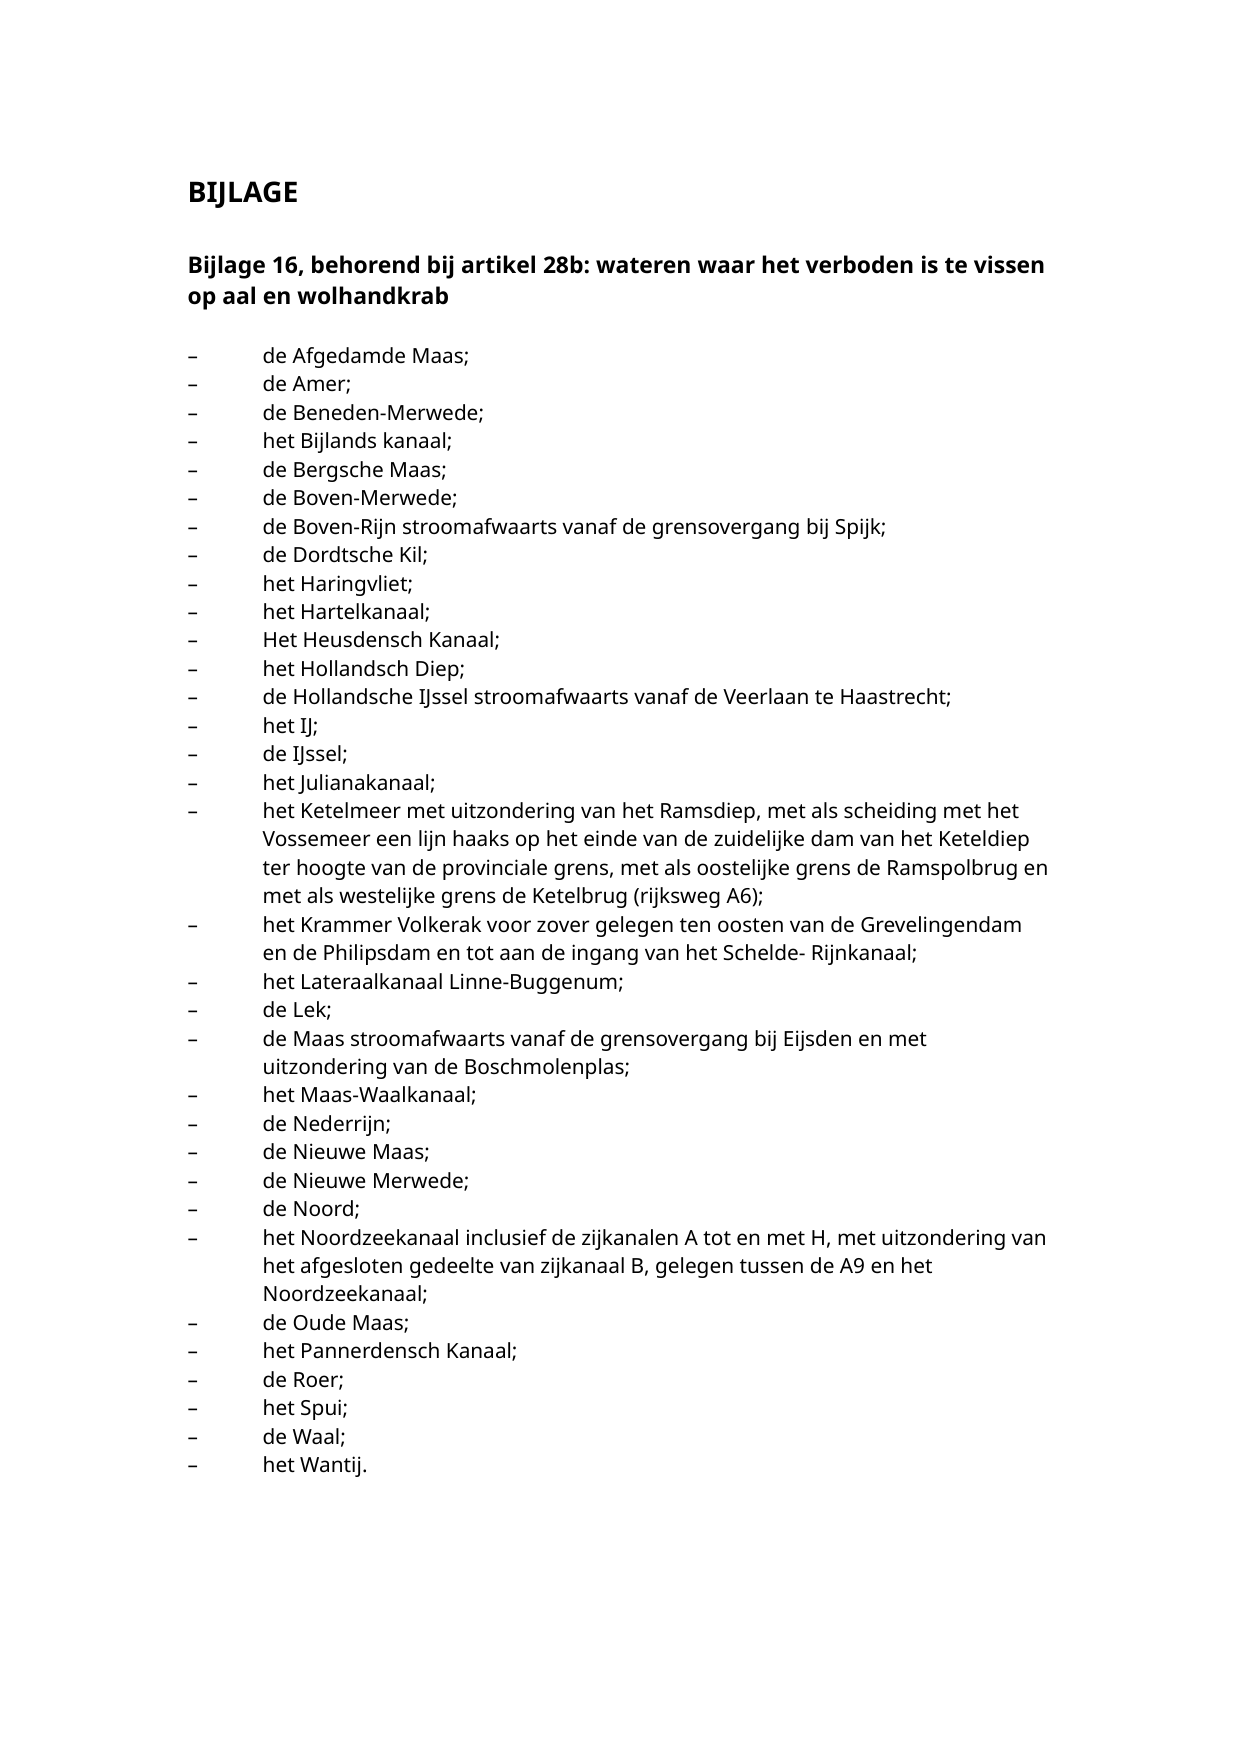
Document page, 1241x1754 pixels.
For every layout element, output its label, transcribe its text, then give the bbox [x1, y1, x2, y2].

list de Lek; [187, 995, 1053, 1024]
list de Roer; [187, 1365, 1053, 1393]
list het Wantij. [187, 1450, 1053, 1479]
list het Lateraalkanaal Linne-Buggenum; [187, 967, 1053, 995]
list de Boven-Merwede; [187, 483, 1053, 512]
list de Oude Maas; [187, 1308, 1053, 1336]
list het Ketelmeer met uitzondering van het Ramsdiep, met als scheiding met het Vossemeer een lijn haaks op het einde van de zuidelijke dam van het Keteldiep ter hoogte van de provinciale grens, met als oostelijke grens de Ramspolbrug en met als westelijke grens de Ketelbrug (rijksweg A6); [187, 796, 1053, 910]
list het Hollandsch Diep; [187, 654, 1053, 682]
list het Bijlands kanaal; [187, 426, 1053, 455]
list de Nederrijn; [187, 1109, 1053, 1137]
list de Afgedamde Maas; [187, 341, 1053, 369]
list het Krammer Volkerak voor zover gelegen ten oosten van de Grevelingendam en de Philipsdam en tot aan de ingang van het Schelde- Rijnkanaal; [187, 910, 1053, 967]
list de Hollandsche IJssel stroomafwaarts vanaf de Veerlaan te Haastrecht; [187, 682, 1053, 711]
list de IJssel; [187, 739, 1053, 768]
list Het Heusdensch Kanaal; [187, 626, 1053, 654]
list de Waal; [187, 1422, 1053, 1450]
list het Pannerdensch Kanaal; [187, 1336, 1053, 1365]
list de Boven-Rijn stroomafwaarts vanaf de grensovergang bij Spijk; [187, 512, 1053, 540]
list het Maas-Waalkanaal; [187, 1081, 1053, 1109]
list het Haringvliet; [187, 569, 1053, 597]
list de Nieuwe Merwede; [187, 1166, 1053, 1194]
list de Maas stroomafwaarts vanaf de grensovergang bij Eijsden en met uitzondering van de Boschmolenplas; [187, 1024, 1053, 1081]
subtitle BIJLAGE [187, 172, 1053, 211]
list de Noord; [187, 1194, 1053, 1223]
list het IJ; [187, 711, 1053, 739]
subtitle Bijlage 16, behorend bij artikel 28b: wateren waar het verboden is te vissen op aal en wolhandkrab [187, 249, 1053, 311]
list de Dordtsche Kil; [187, 540, 1053, 569]
list de Nieuwe Maas; [187, 1137, 1053, 1166]
list het Spui; [187, 1393, 1053, 1422]
list de Amer; [187, 369, 1053, 398]
list het Julianakanaal; [187, 768, 1053, 796]
list de Bergsche Maas; [187, 455, 1053, 483]
list de Beneden-Merwede; [187, 398, 1053, 426]
list het Noordzeekanaal inclusief de zijkanalen A tot en met H, met uitzondering van het afgesloten gedeelte van zijkanaal B, gelegen tussen de A9 en het Noordzeekanaal; [187, 1223, 1053, 1308]
list het Hartelkanaal; [187, 597, 1053, 626]
